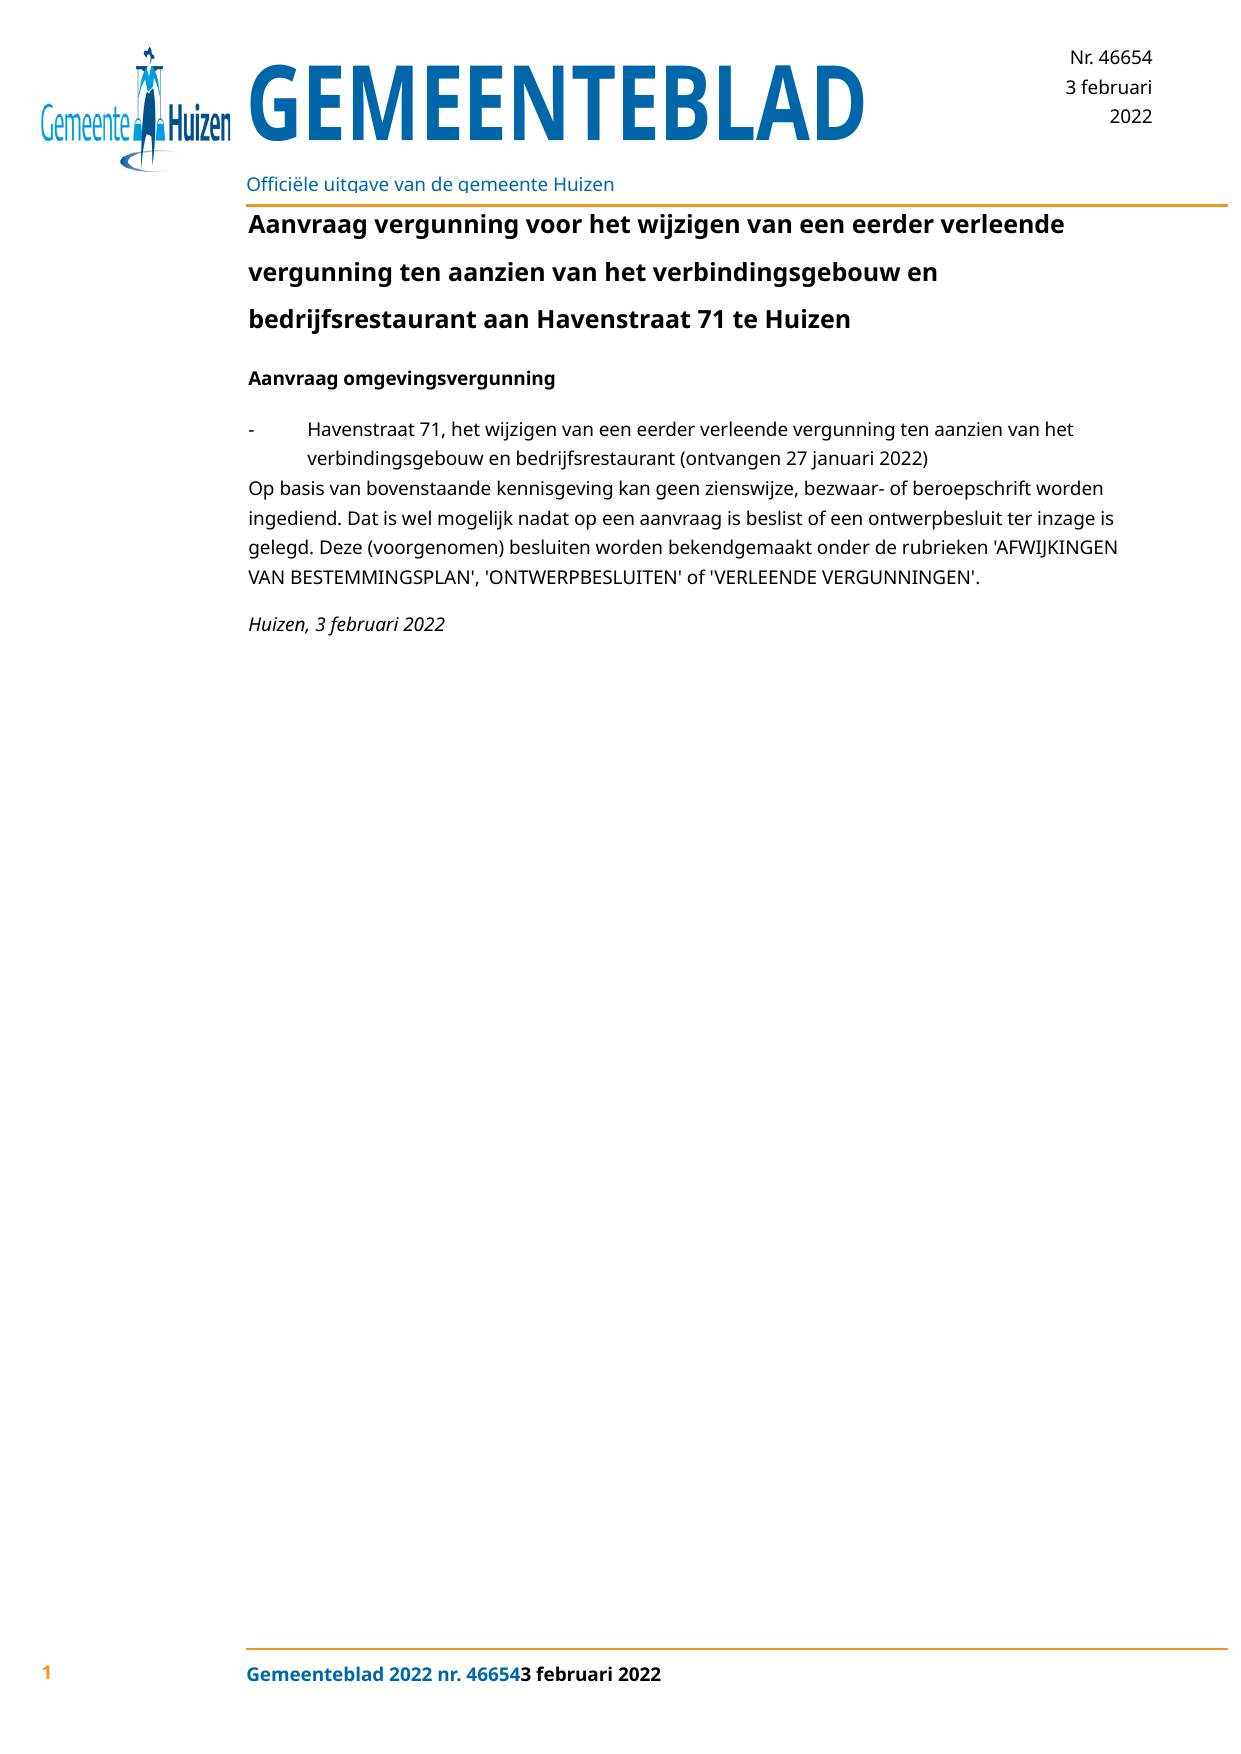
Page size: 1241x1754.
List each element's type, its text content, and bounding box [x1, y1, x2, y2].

picture [41, 47, 231, 172]
text Aanvraag vergunning voor het wijzigen van een eerder verleende vergunning ten aanzien van het verbindingsgebouw en bedrijfsrestaurant aan Havenstraat 71 te Huizen [248, 207, 1152, 336]
text Huizen, 3 februari 2022 [248, 612, 1152, 637]
text Aanvraag omgevingsvergunning [248, 366, 1152, 391]
list verbindingsgebouw en bedrijfsrestaurant (ontvangen 27 januari 2022) [248, 446, 1152, 471]
list Havenstraat 71, het wijzigen van een eerder verleende vergunning ten aanzien van het [248, 416, 1152, 442]
text Op basis van bovenstaande kennisgeving kan geen zienswijze, bezwaar- of beroepschrift worden ingediend. Dat is wel mogelijk nadat op een aanvraag is beslist of een ontwerpbesluit ter inzage is gelegd. Deze (voorgenomen) besluiten worden bekendgemaakt onder de rubrieken 'AFWIJKINGEN VAN BESTEMMINGSPLAN', 'ONTWERPBESLUITEN' of 'VERLEENDE VERGUNNINGEN'. [248, 475, 1152, 589]
